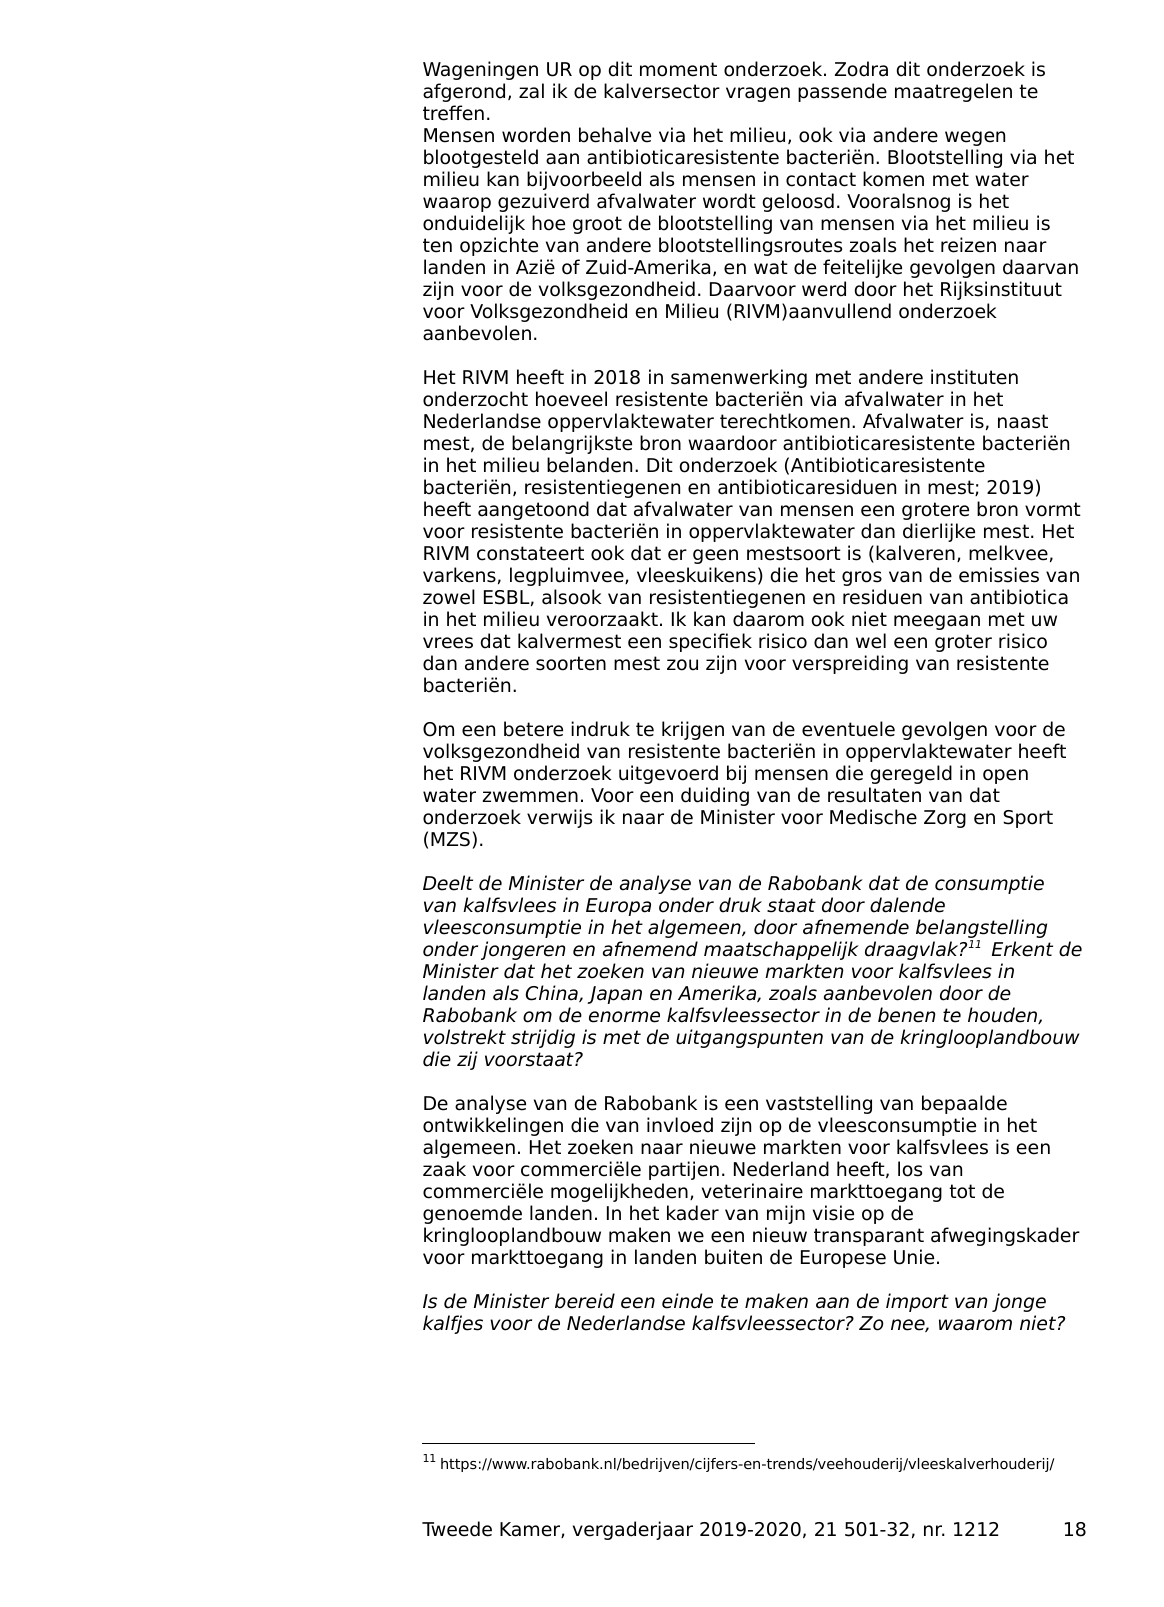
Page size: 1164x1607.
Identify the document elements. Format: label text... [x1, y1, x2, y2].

text Wageningen UR op dit moment onderzoek. Zodra dit onderzoek is afgerond, zal ik de kalversector vragen passende maatregelen te treffen. [422, 59, 1087, 125]
text De analyse van de Rabobank is een vaststelling van bepaalde ontwikkelingen die van invloed zijn op de vleesconsumptie in het algemeen. Het zoeken naar nieuwe markten voor kalfsvlees is een zaak voor commerciële partijen. Nederland heeft, los van commerciële mogelijkheden, veterinaire markttoegang tot de genoemde landen. In het kader van mijn visie op de kringlooplandbouw maken we een nieuw transparant afwegingskader voor markttoegang in landen buiten de Europese Unie. [422, 1093, 1087, 1269]
text Om een betere indruk te krijgen van de eventuele gevolgen voor de volksgezondheid van resistente bacteriën in oppervlaktewater heeft het RIVM onderzoek uitgevoerd bij mensen die geregeld in open water zwemmen. Voor een duiding van de resultaten van dat onderzoek verwijs ik naar de Minister voor Medische Zorg en Sport (MZS). [422, 719, 1087, 851]
text Deelt de Minister de analyse van de Rabobank dat de consumptie van kalfsvlees in Europa onder druk staat door dalende vleesconsumptie in het algemeen, door afnemende belangstelling onder jongeren en afnemend maatschappelijk draagvlak? Erkent de Minister dat het zoeken van nieuwe markten voor kalfsvlees in landen als China, Japan en Amerika, zoals aanbevolen door de Rabobank om de enorme kalfsvleessector in de benen te houden, volstrekt strijdig is met de uitgangspunten van de kringlooplandbouw die zij voorstaat? [422, 873, 1087, 1071]
text Het RIVM heeft in 2018 in samenwerking met andere instituten onderzocht hoeveel resistente bacteriën via afvalwater in het Nederlandse oppervlaktewater terechtkomen. Afvalwater is, naast mest, de belangrijkste bron waardoor antibioticaresistente bacteriën in het milieu belanden. Dit onderzoek (Antibioticaresistente bacteriën, resistentiegenen en antibioticaresiduen in mest; 2019) heeft aangetoond dat afvalwater van mensen een grotere bron vormt voor resistente bacteriën in oppervlaktewater dan dierlijke mest. Het RIVM constateert ook dat er geen mestsoort is (kalveren, melkvee, varkens, legpluimvee, vleeskuikens) die het gros van de emissies van zowel ESBL, alsook van resistentiegenen en residuen van antibiotica in het milieu veroorzaakt. Ik kan daarom ook niet meegaan met uw vrees dat kalvermest een specifiek risico dan wel een groter risico dan andere soorten mest zou zijn voor verspreiding van resistente bacteriën. [422, 367, 1087, 697]
text Is de Minister bereid een einde te maken aan de import van jonge kalfjes voor de Nederlandse kalfsvleessector? Zo nee, waarom niet? [422, 1291, 1087, 1335]
text Mensen worden behalve via het milieu, ook via andere wegen blootgesteld aan antibioticaresistente bacteriën. Blootstelling via het milieu kan bijvoorbeeld als mensen in contact komen met water waarop gezuiverd afvalwater wordt geloosd. Vooralsnog is het onduidelijk hoe groot de blootstelling van mensen via het milieu is ten opzichte van andere blootstellingsroutes zoals het reizen naar landen in Azië of Zuid-Amerika, en wat de feitelijke gevolgen daarvan zijn voor de volksgezondheid. Daarvoor werd door het Rijksinstituut voor Volksgezondheid en Milieu (RIVM)aanvullend onderzoek aanbevolen. [422, 125, 1087, 345]
text https://www.rabobank.nl/bedrijven/cijfers-en-trends/veehouderij/vleeskalverhouderij/ [422, 1452, 1087, 1474]
